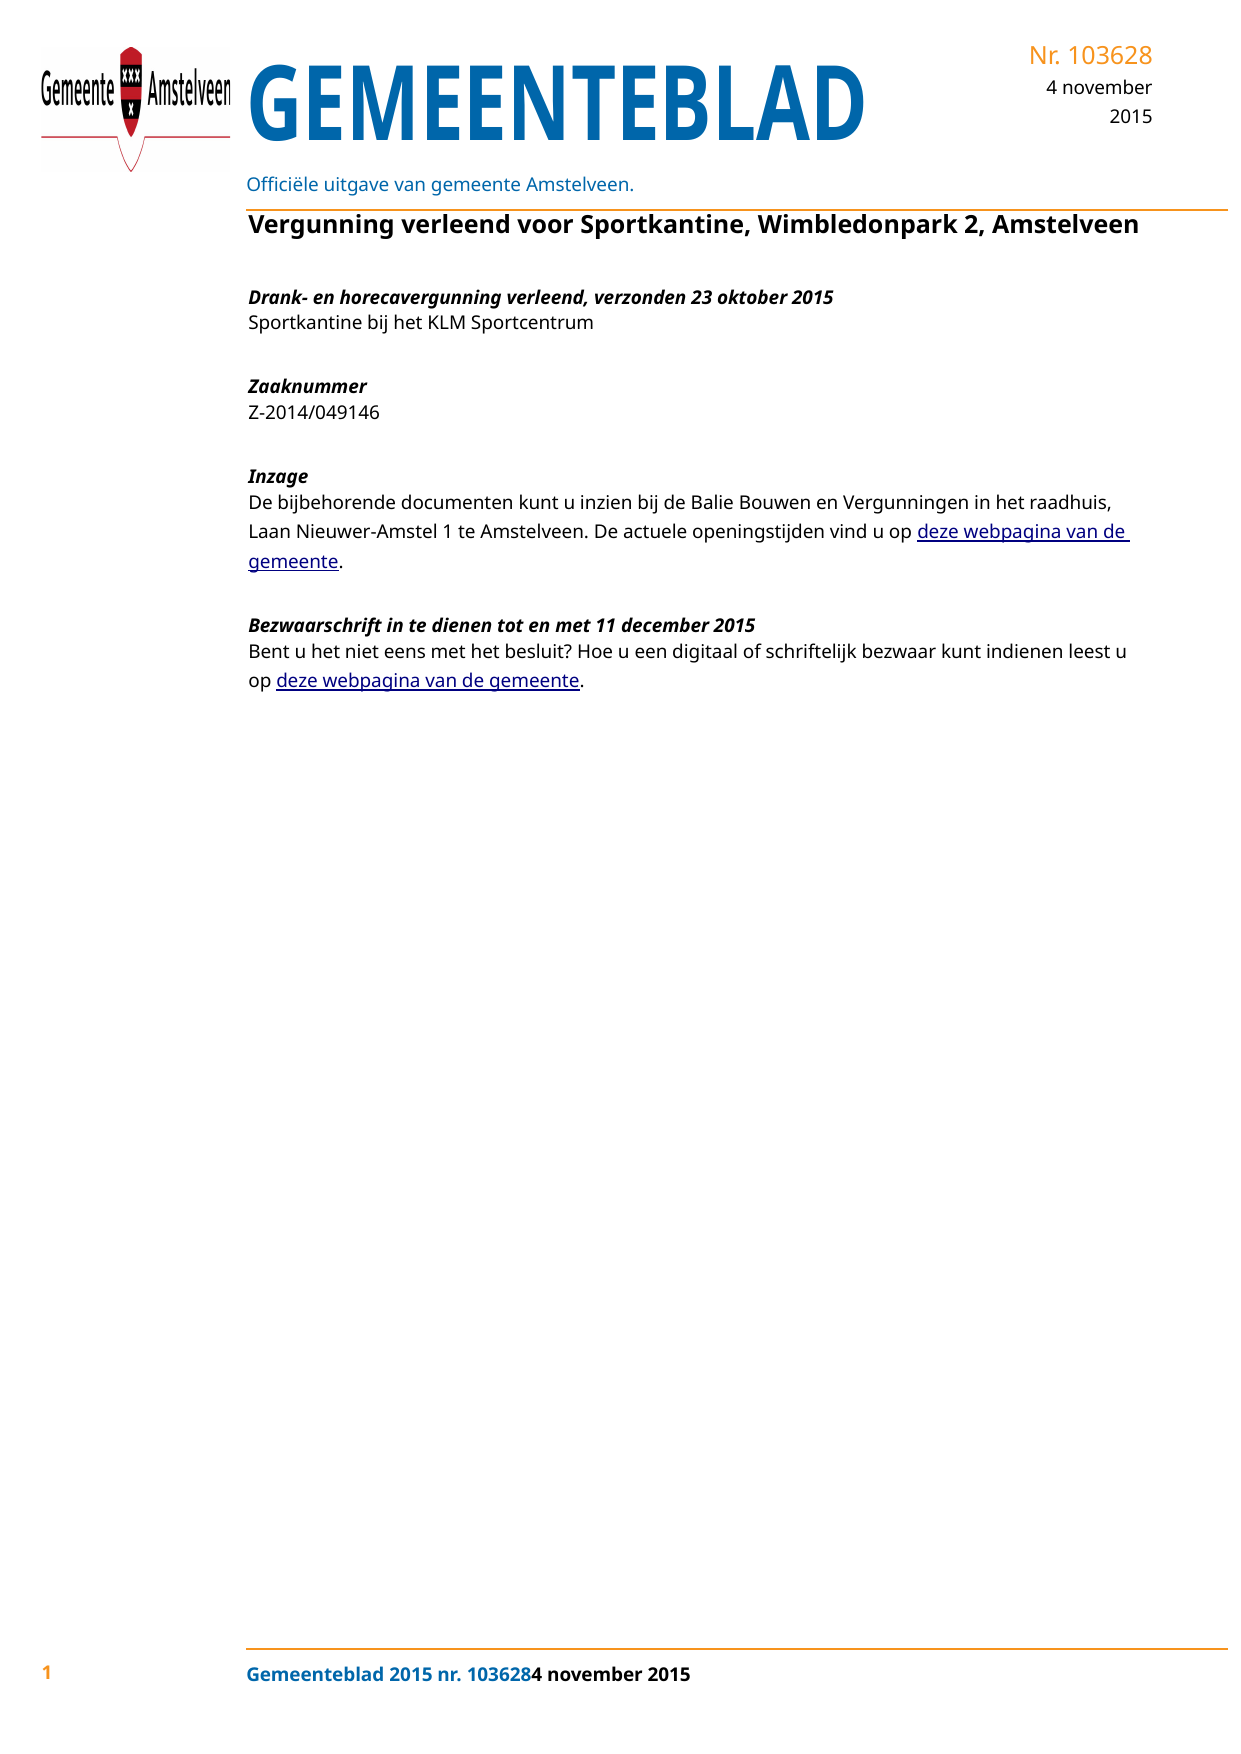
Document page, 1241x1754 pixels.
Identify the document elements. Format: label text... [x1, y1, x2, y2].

text Bent u het niet eens met het besluit? Hoe u een digitaal of schriftelijk bezwaar kunt indienen leest u op deze webpagina van de gemeente. [248, 638, 1152, 693]
text Sportkantine bij het KLM Sportcentrum [248, 309, 1152, 335]
text Vergunning verleend voor Sportkantine, Wimbledonpark 2, Amstelveen [248, 211, 1152, 241]
text Zaaknummer [248, 373, 1152, 399]
text Drank- en horecavergunning verleend, verzonden 23 oktober 2015 [248, 284, 1152, 309]
text De bijbehorende documenten kunt u inzien bij de Balie Bouwen en Vergunningen in het raadhuis, Laan Nieuwer-Amstel 1 te Amstelveen. De actuele openingstijden vind u op deze webpagina van de gemeente. [248, 489, 1152, 574]
text Inzage [248, 463, 1152, 489]
text Z-2014/049146 [248, 399, 1152, 425]
text Bezwaarschrift in te dienen tot en met 11 december 2015 [248, 612, 1152, 638]
picture [41, 47, 231, 172]
